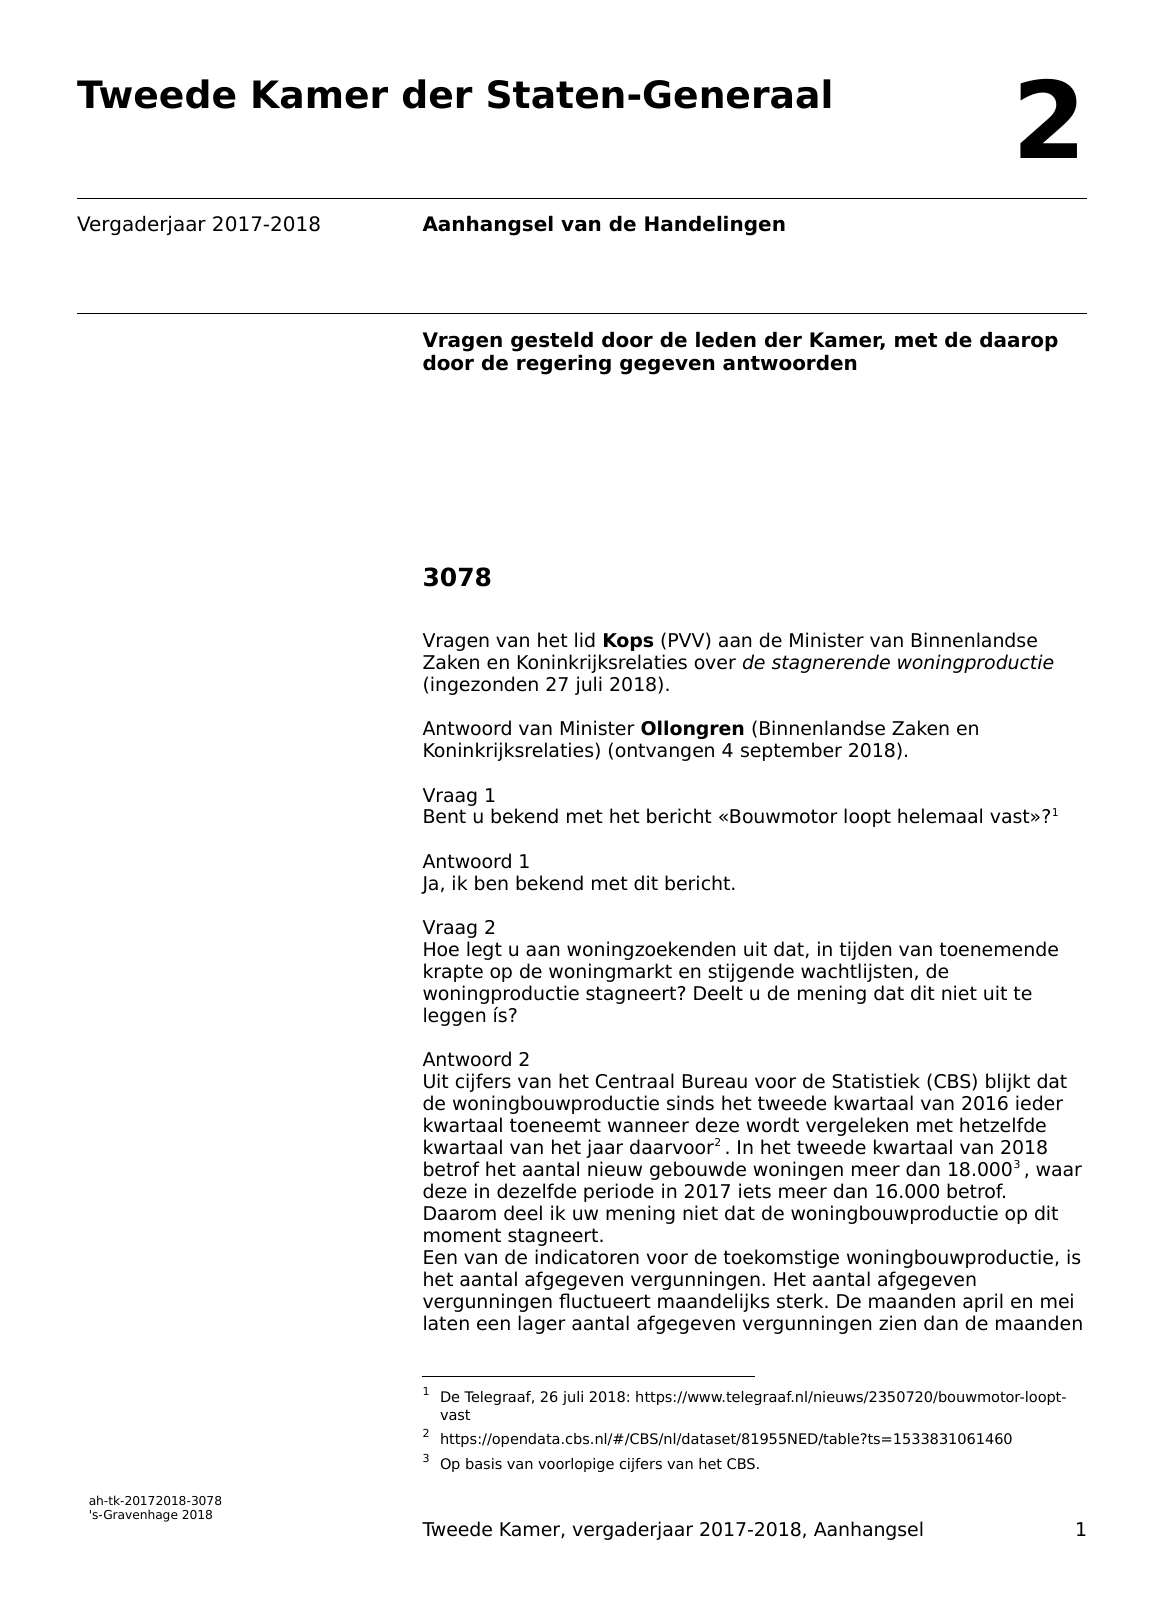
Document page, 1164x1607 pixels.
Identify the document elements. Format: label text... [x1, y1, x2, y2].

text De Telegraaf, 26 juli 2018: https://www.telegraaf.nl/nieuws/2350720/bouwmotor-loopt-vast [422, 1385, 1087, 1424]
table_cell [77, 314, 422, 375]
text Vraag 1 [422, 784, 1087, 806]
table_cell Vergaderjaar 2017-2018 [77, 199, 422, 313]
text Uit cijfers van het Centraal Bureau voor de Statistiek (CBS) blijkt dat de woningbouwproductie sinds het tweede kwartaal van 2016 ieder kwartaal toeneemt wanneer deze wordt vergeleken met hetzelfde kwartaal van het jaar daarvoor. In het tweede kwartaal van 2018 betrof het aantal nieuw gebouwde woningen meer dan 18.000, waar deze in dezelfde periode in 2017 iets meer dan 16.000 betrof. Daarom deel ik uw mening niet dat de woningbouwproductie op dit moment stagneert. [422, 1071, 1087, 1247]
table_cell Vragen gesteld door de leden der Kamer, met de daarop door de regering gegeven antwoorden [422, 314, 1087, 375]
text https://opendata.cbs.nl/#/CBS/nl/dataset/81955NED/table?ts=1533831061460 [422, 1427, 1087, 1449]
table_header Tweede Kamer der Staten-Generaal [77, 59, 886, 198]
text Vraag 2 [422, 917, 1087, 939]
text ah-tk-20172018-3078 [88, 1494, 323, 1508]
text Hoe legt u aan woningzoekenden uit dat, in tijden van toenemende krapte op de woningmarkt en stijgende wachtlijsten, de woningproductie stagneert? Deelt u de mening dat dit niet uit te leggen ís? [422, 939, 1087, 1027]
text Antwoord van Minister Ollongren (Binnenlandse Zaken en Koninkrijksrelaties) (ontvangen 4 september 2018). [422, 718, 1087, 762]
text Op basis van voorlopige cijfers van het CBS. [422, 1452, 1087, 1474]
text Ja, ik ben bekend met dit bericht. [422, 873, 1087, 894]
table_header 2 [886, 59, 1087, 198]
text Vragen van het lid Kops (PVV) aan de Minister van Binnenlandse Zaken en Koninkrijksrelaties over de stagnerende woningproductie (ingezonden 27 juli 2018). [422, 630, 1087, 696]
text Antwoord 2 [422, 1049, 1087, 1071]
text Bent u bekend met het bericht «Bouwmotor loopt helemaal vast»? [422, 806, 1087, 828]
text 's-Gravenhage 2018 [88, 1508, 323, 1522]
table_cell Aanhangsel van de Handelingen [422, 199, 1087, 313]
text Antwoord 1 [422, 851, 1087, 873]
text 3078 [422, 563, 1087, 592]
text Een van de indicatoren voor de toekomstige woningbouwproductie, is het aantal afgegeven vergunningen. Het aantal afgegeven vergunningen fluctueert maandelijks sterk. De maanden april en mei laten een lager aantal afgegeven vergunningen zien dan de maanden [422, 1247, 1087, 1334]
